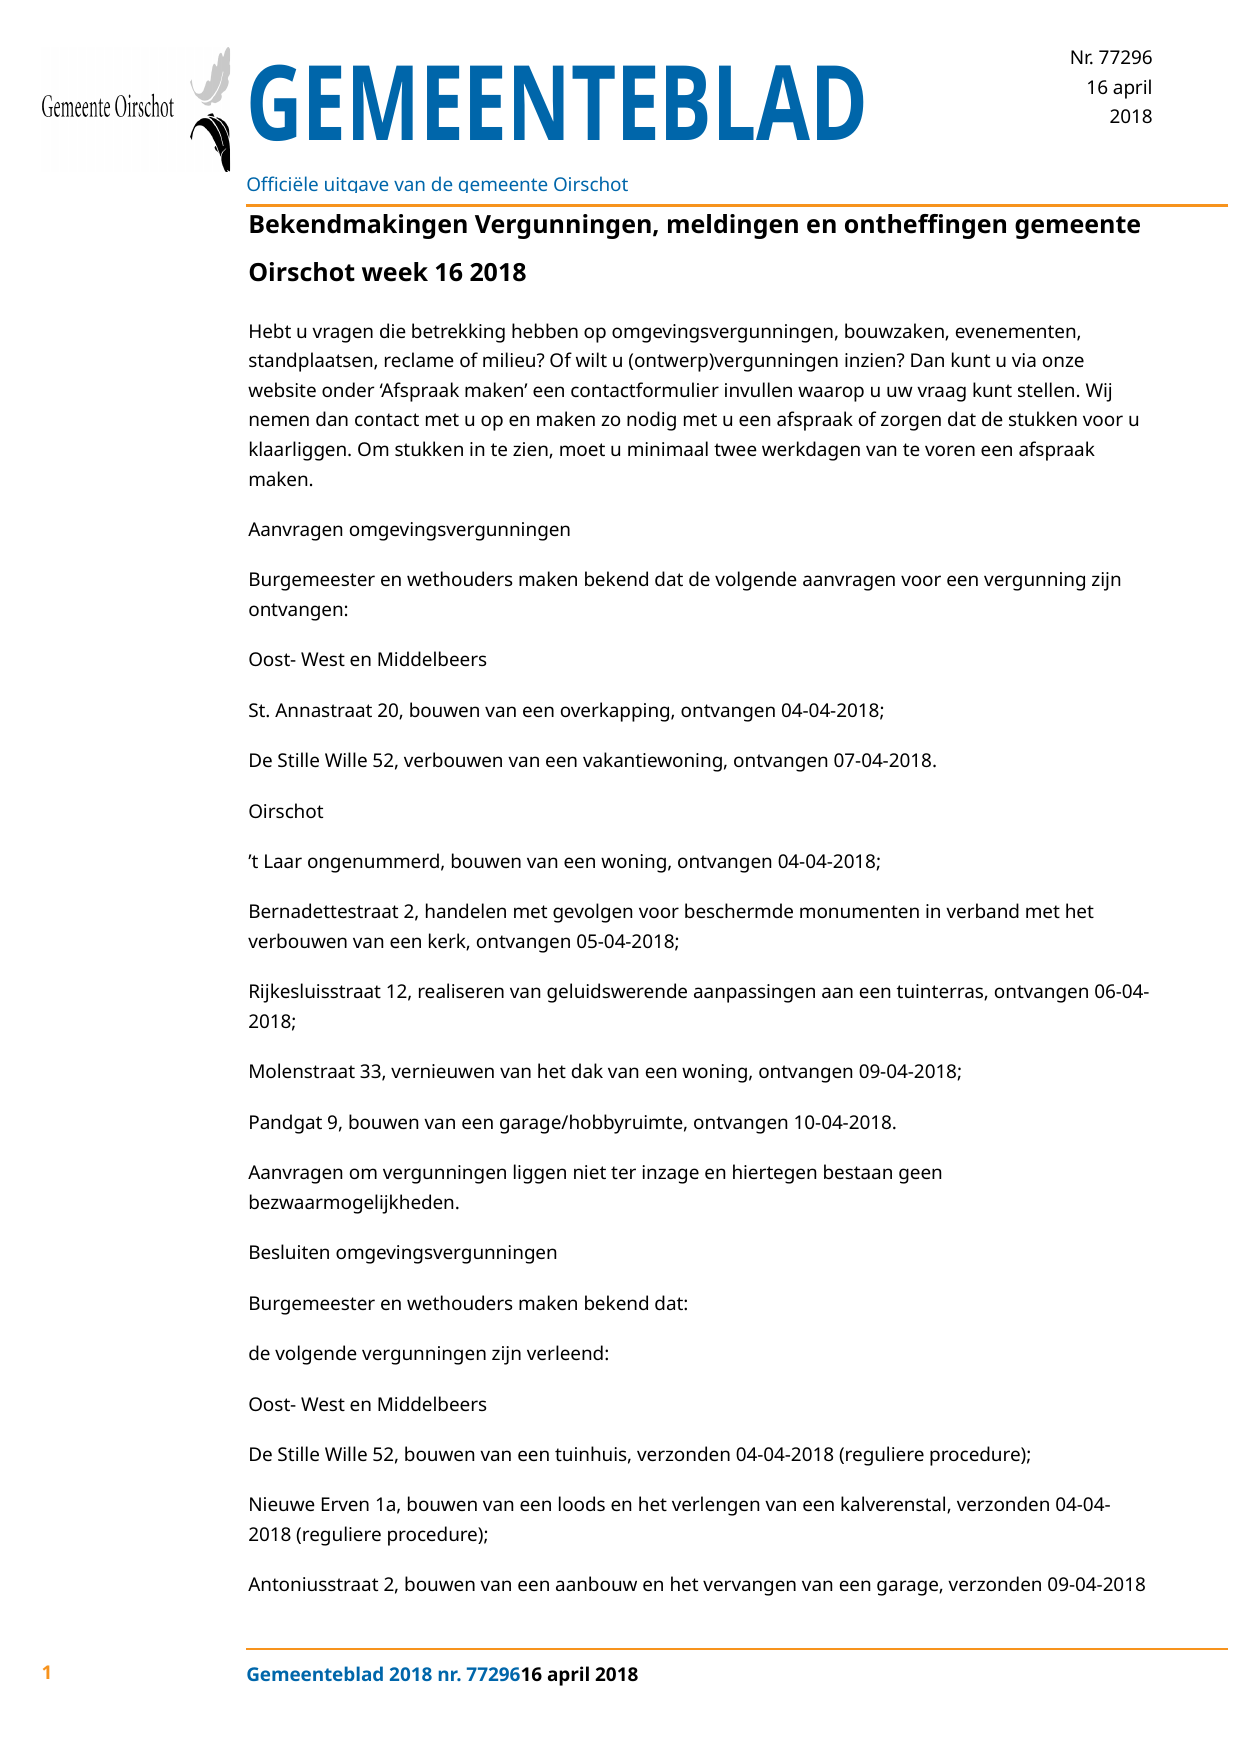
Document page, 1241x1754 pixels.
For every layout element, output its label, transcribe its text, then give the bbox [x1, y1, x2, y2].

text de volgende vergunningen zijn verleend: [248, 1340, 1152, 1366]
text Aanvragen om vergunningen liggen niet ter inzage en hiertegen bestaan geen bezwaarmogelijkheden. [248, 1159, 1152, 1215]
text Antoniusstraat 2, bouwen van een aanbouw en het vervangen van een garage, verzonden 09-04-2018 [248, 1572, 1152, 1597]
text St. Annastraat 20, bouwen van een overkapping, ontvangen 04-04-2018; [248, 697, 1152, 723]
text Burgemeester en wethouders maken bekend dat de volgende aanvragen voor een vergunning zijn ontvangen: [248, 567, 1152, 622]
text Bekendmakingen Vergunningen, meldingen en ontheffingen gemeente Oirschot week 16 2018 [248, 207, 1152, 288]
text Oost- West en Middelbeers [248, 1391, 1152, 1417]
text Besluiten omgevingsvergunningen [248, 1239, 1152, 1265]
text Bernadettestraat 2, handelen met gevolgen voor beschermde monumenten in verband met het verbouwen van een kerk, ontvangen 05-04-2018; [248, 899, 1152, 954]
text De Stille Wille 52, bouwen van een tuinhuis, verzonden 04-04-2018 (reguliere procedure); [248, 1441, 1152, 1467]
text Molenstraat 33, vernieuwen van het dak van een woning, ontvangen 09-04-2018; [248, 1059, 1152, 1084]
picture [41, 47, 231, 172]
text ’t Laar ongenummerd, bouwen van een woning, ontvangen 04-04-2018; [248, 848, 1152, 874]
text Hebt u vragen die betrekking hebben op omgevingsvergunningen, bouwzaken, evenementen, standplaatsen, reclame of milieu? Of wilt u (ontwerp)vergunningen inzien? Dan kunt u via onze website onder ‘Afspraak maken’ een contactformulier invullen waarop u uw vraag kunt stellen. Wij nemen dan contact met u op en maken zo nodig met u een afspraak of zorgen dat de stukken voor u klaarliggen. Om stukken in te zien, moet u minimaal twee werkdagen van te voren een afspraak maken. [248, 318, 1152, 492]
text Oost- West en Middelbeers [248, 647, 1152, 672]
text De Stille Wille 52, verbouwen van een vakantiewoning, ontvangen 07-04-2018. [248, 747, 1152, 773]
text Oirschot [248, 798, 1152, 824]
text Aanvragen omgevingsvergunningen [248, 516, 1152, 542]
text Nieuwe Erven 1a, bouwen van een loods en het verlengen van een kalverenstal, verzonden 04-04-2018 (reguliere procedure); [248, 1492, 1152, 1547]
text Rijkesluisstraat 12, realiseren van geluidswerende aanpassingen aan een tuinterras, ontvangen 06-04-2018; [248, 979, 1152, 1034]
text Burgemeester en wethouders maken bekend dat: [248, 1290, 1152, 1316]
text Pandgat 9, bouwen van een garage/hobbyruimte, ontvangen 10-04-2018. [248, 1109, 1152, 1135]
